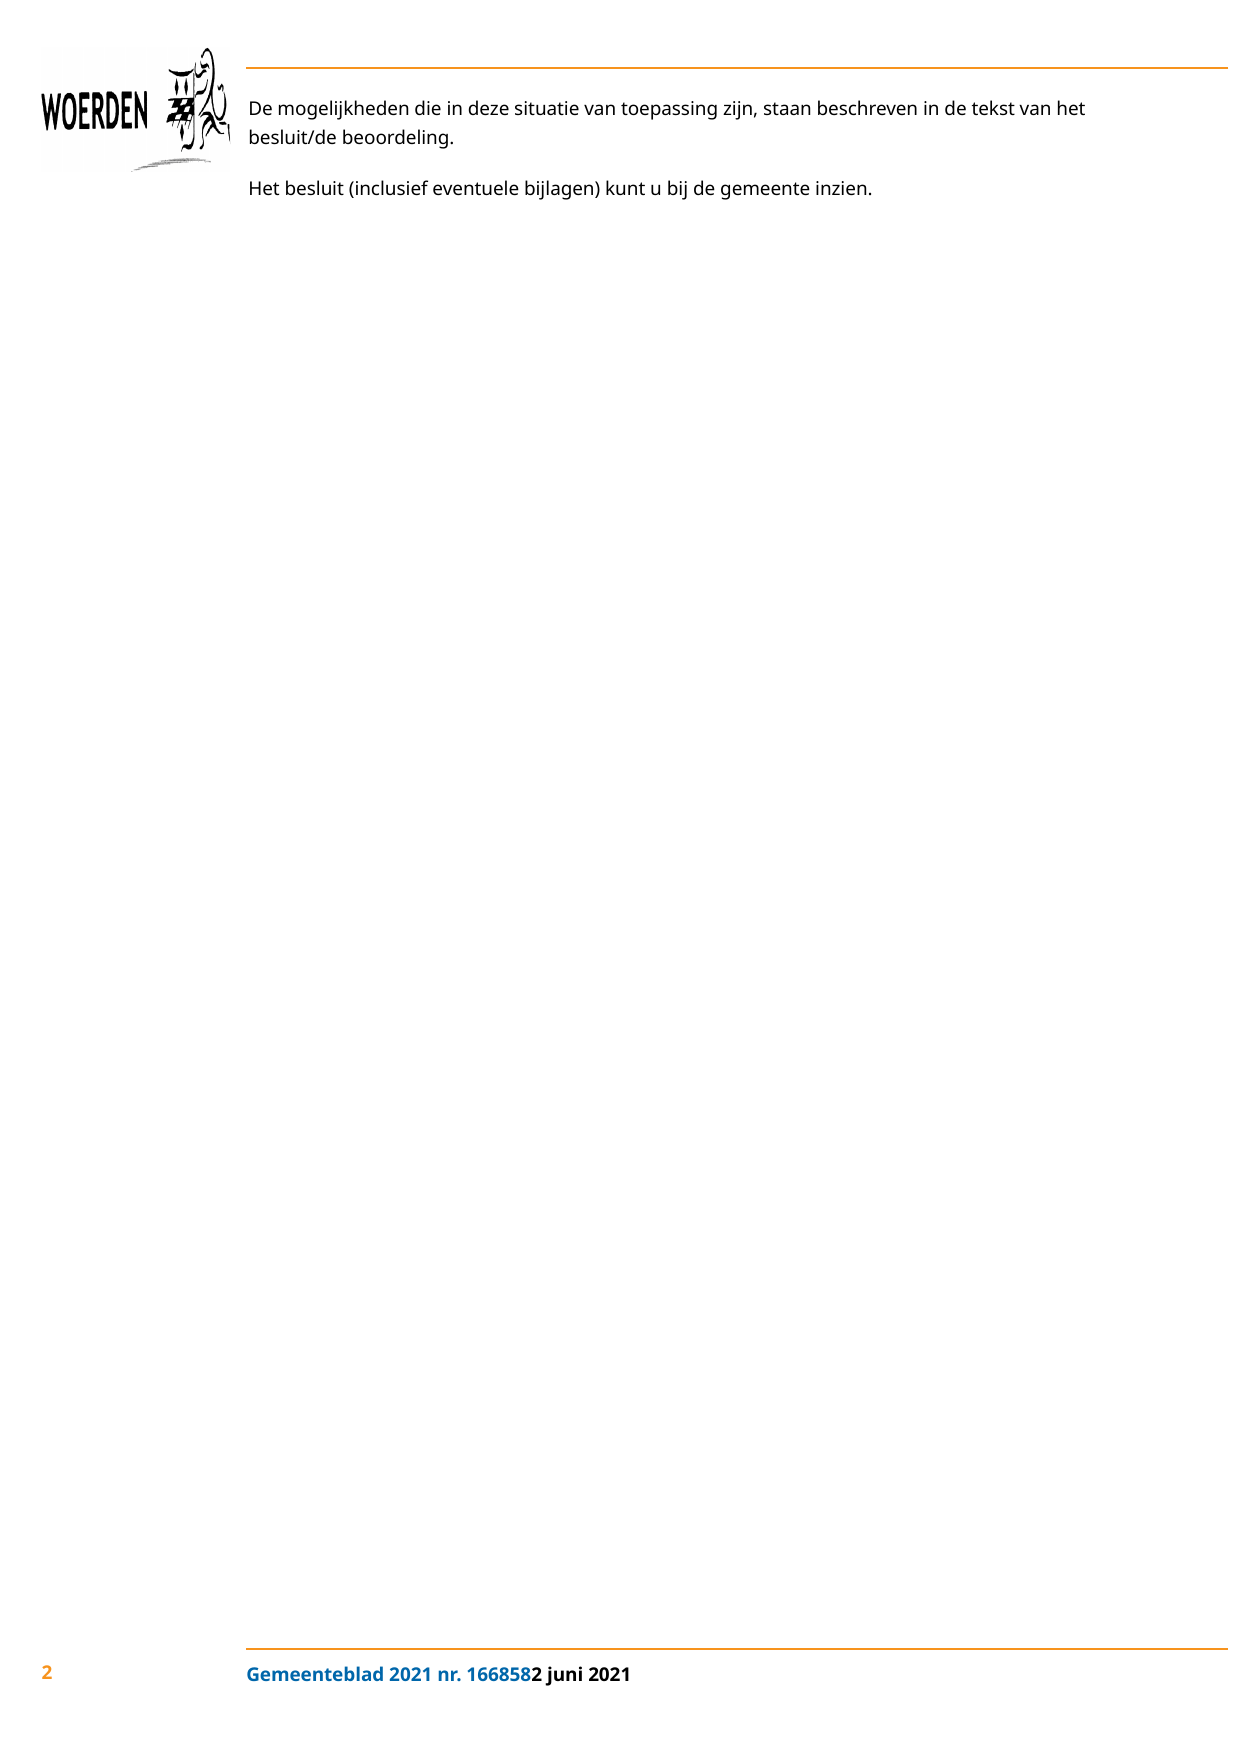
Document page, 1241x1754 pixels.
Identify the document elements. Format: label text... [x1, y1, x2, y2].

picture [41, 47, 231, 172]
text De mogelijkheden die in deze situatie van toepassing zijn, staan beschreven in de tekst van het besluit/de beoordeling. [248, 95, 1152, 150]
text Het besluit (inclusief eventuele bijlagen) kunt u bij de gemeente inzien. [248, 175, 1152, 201]
